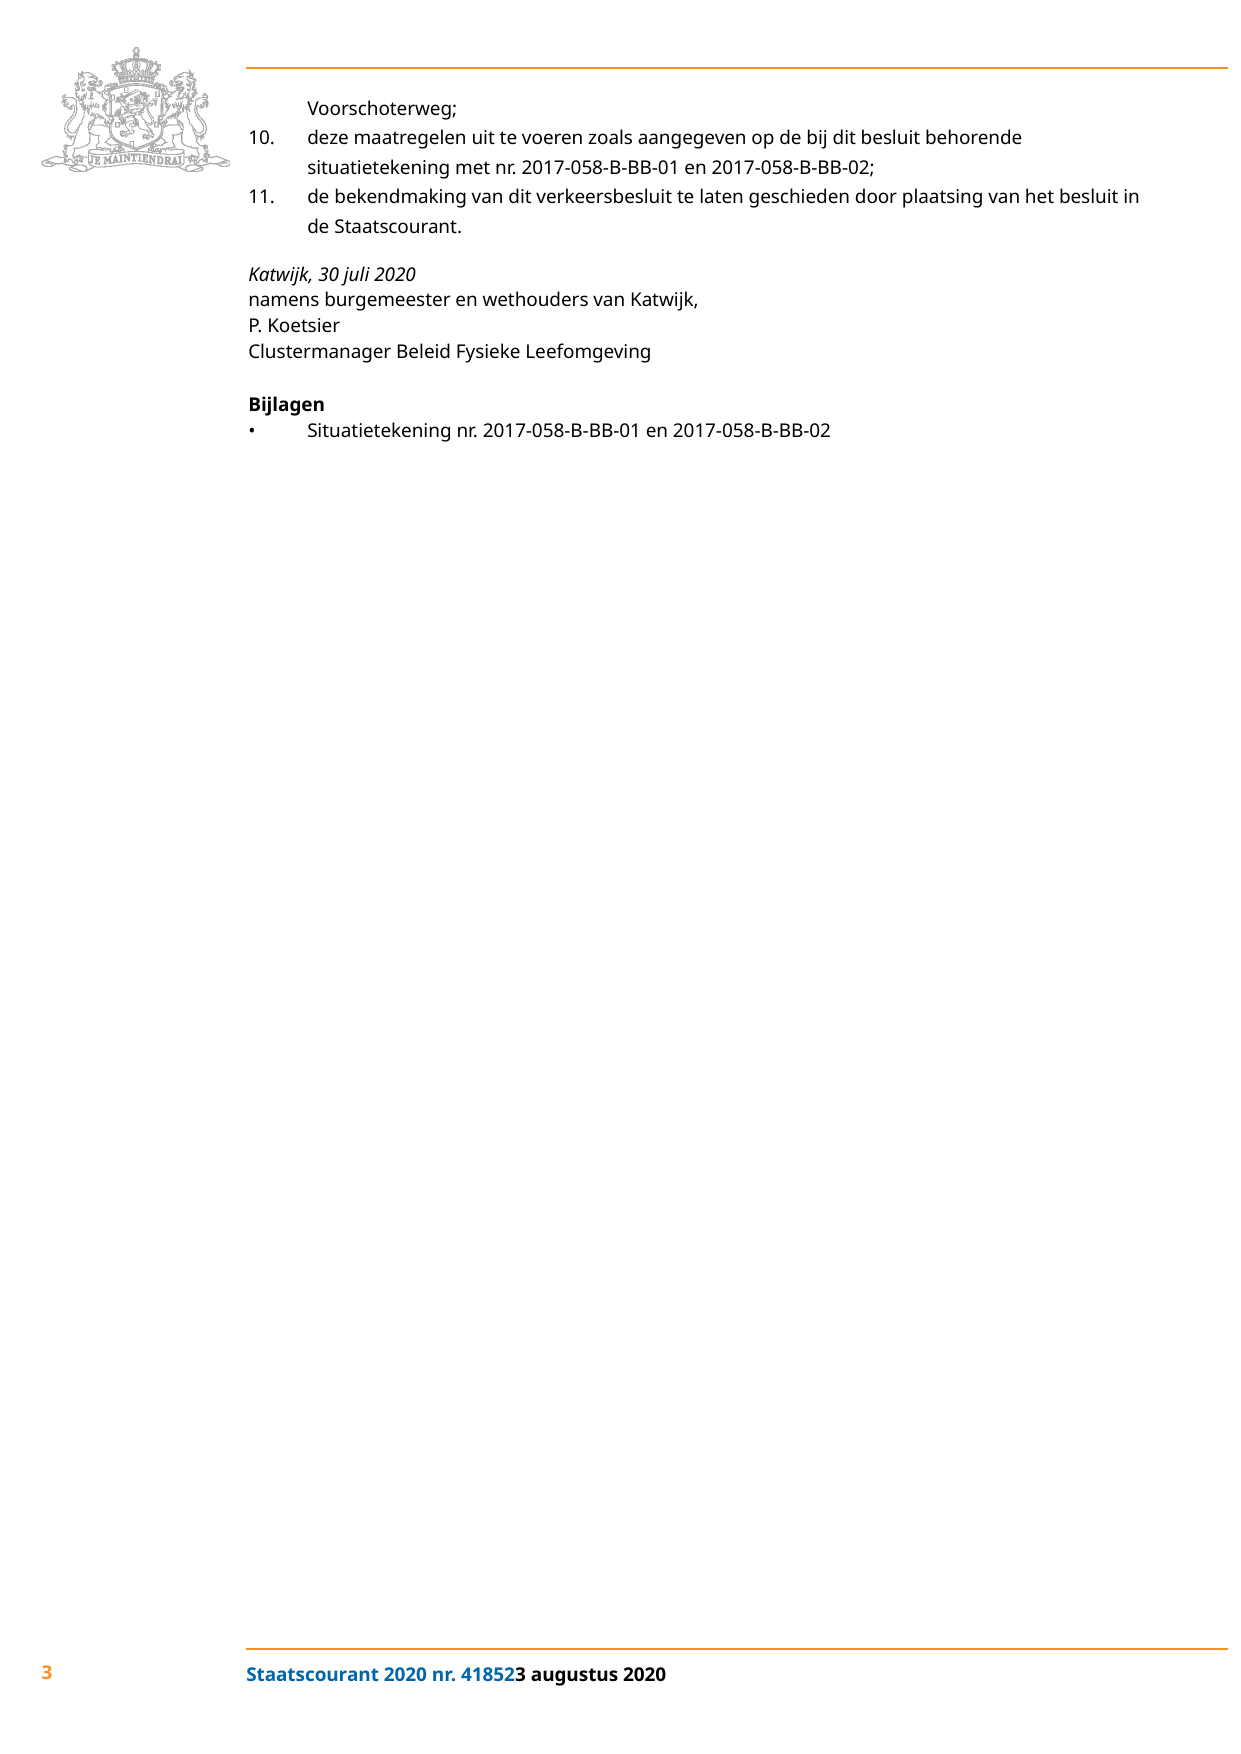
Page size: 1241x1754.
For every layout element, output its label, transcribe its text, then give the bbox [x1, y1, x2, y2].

text P. Koetsier [248, 312, 1152, 338]
picture [41, 47, 231, 172]
text Clustermanager Beleid Fysieke Leefomgeving [248, 338, 1152, 364]
list deze maatregelen uit te voeren zoals aangegeven op de bij dit besluit behorende situatietekening met nr. 2017-058-B-BB-01 en 2017-058-B-BB-02; [248, 124, 1152, 180]
text Bijlagen [248, 391, 1152, 417]
text Katwijk, 30 juli 2020 [248, 261, 1152, 287]
text namens burgemeester en wethouders van Katwijk, [248, 287, 1152, 312]
list Situatietekening nr. 2017-058-B-BB-01 en 2017-058-B-BB-02 [248, 417, 1152, 442]
list Voorschoterweg; [248, 95, 1152, 121]
list de bekendmaking van dit verkeersbesluit te laten geschieden door plaatsing van het besluit in de Staatscourant. [248, 183, 1152, 239]
